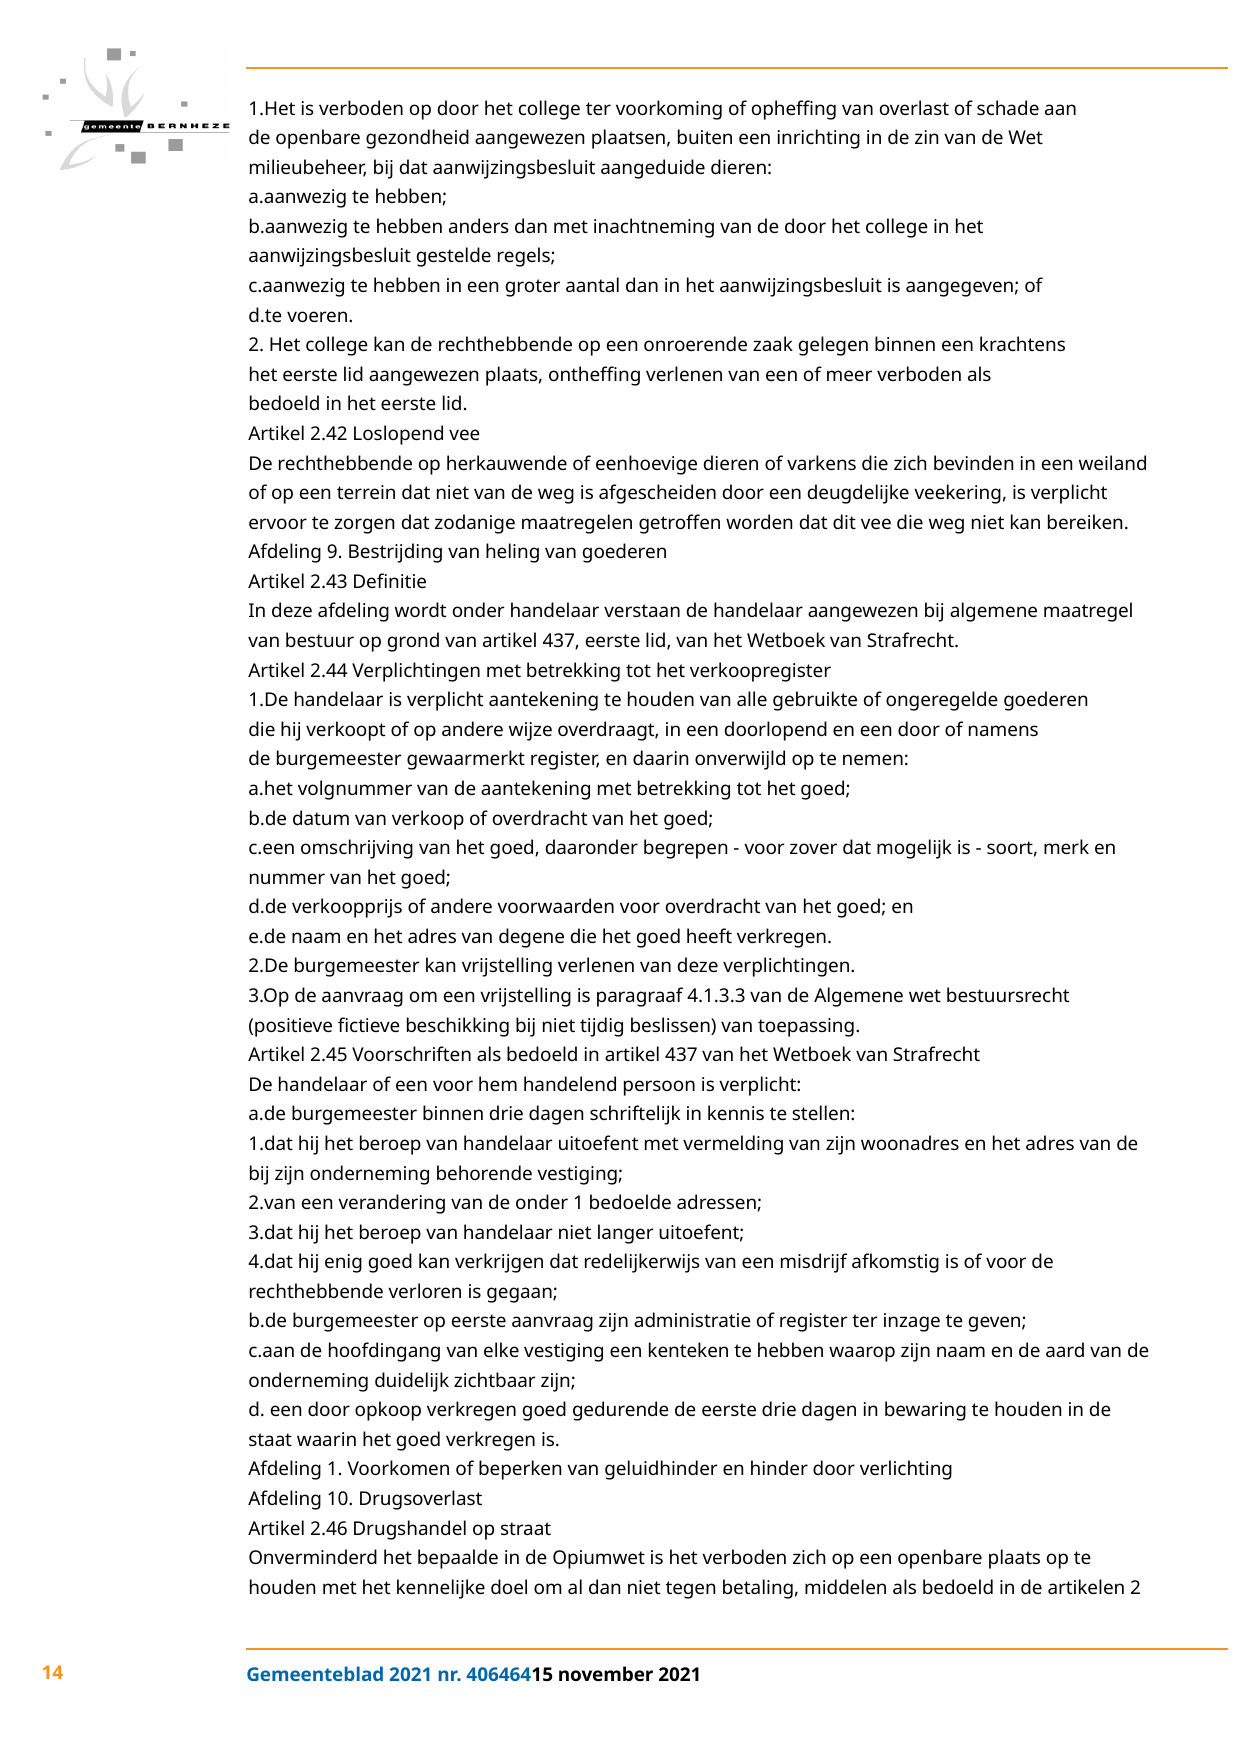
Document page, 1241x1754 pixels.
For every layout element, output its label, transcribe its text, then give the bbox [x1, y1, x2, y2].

text a.aanwezig te hebben; [248, 183, 1152, 209]
text Onverminderd het bepaalde in de Opiumwet is het verboden zich op een openbare plaats op te houden met het kennelijke doel om al dan niet tegen betaling, middelen als bedoeld in de artikelen 2 [248, 1544, 1152, 1600]
text de openbare gezondheid aangewezen plaatsen, buiten een inrichting in de zin van de Wet [248, 124, 1152, 150]
text 2. Het college kan de rechthebbende op een onroerende zaak gelegen binnen een krachtens [248, 331, 1152, 357]
text 2.van een verandering van de onder 1 bedoelde adressen; [248, 1189, 1152, 1215]
text Artikel 2.42 Loslopend vee [248, 420, 1152, 446]
text 4.dat hij enig goed kan verkrijgen dat redelijkerwijs van een misdrijf afkomstig is of voor de rechthebbende verloren is gegaan; [248, 1248, 1152, 1304]
text bedoeld in het eerste lid. [248, 391, 1152, 416]
text Artikel 2.44 Verplichtingen met betrekking tot het verkoopregister [248, 657, 1152, 683]
text De rechthebbende op herkauwende of eenhoevige dieren of varkens die zich bevinden in een weiland of op een terrein dat niet van de weg is afgescheiden door een deugdelijke veekering, is verplicht ervoor te zorgen dat zodanige maatregelen getroffen worden dat dit vee die weg niet kan bereiken. [248, 450, 1152, 535]
text aanwijzingsbesluit gestelde regels; [248, 243, 1152, 268]
text Artikel 2.46 Drugshandel op straat [248, 1515, 1152, 1541]
text a.de burgemeester binnen drie dagen schriftelijk in kennis te stellen: [248, 1101, 1152, 1126]
text d.de verkoopprijs of andere voorwaarden voor overdracht van het goed; en [248, 893, 1152, 919]
text Afdeling 10. Drugsoverlast [248, 1485, 1152, 1511]
text 3.Op de aanvraag om een vrijstelling is paragraaf 4.1.3.3 van de Algemene wet bestuursrecht (positieve fictieve beschikking bij niet tijdig beslissen) van toepassing. [248, 982, 1152, 1038]
text Afdeling 9. Bestrijding van heling van goederen [248, 538, 1152, 564]
text In deze afdeling wordt onder handelaar verstaan de handelaar aangewezen bij algemene maatregel van bestuur op grond van artikel 437, eerste lid, van het Wetboek van Strafrecht. [248, 598, 1152, 653]
text de burgemeester gewaarmerkt register, en daarin onverwijld op te nemen: [248, 746, 1152, 771]
text Artikel 2.45 Voorschriften als bedoeld in artikel 437 van het Wetboek van Strafrecht [248, 1041, 1152, 1067]
text milieubeheer, bij dat aanwijzingsbesluit aangeduide dieren: [248, 154, 1152, 180]
text het eerste lid aangewezen plaats, ontheffing verlenen van een of meer verboden als [248, 361, 1152, 387]
text c.aanwezig te hebben in een groter aantal dan in het aanwijzingsbesluit is aangegeven; of [248, 272, 1152, 298]
text Afdeling 1. Voorkomen of beperken van geluidhinder en hinder door verlichting [248, 1456, 1152, 1481]
text c.een omschrijving van het goed, daaronder begrepen - voor zover dat mogelijk is - soort, merk en nummer van het goed; [248, 834, 1152, 890]
text d. een door opkoop verkregen goed gedurende de eerste drie dagen in bewaring te houden in de staat waarin het goed verkregen is. [248, 1396, 1152, 1452]
text Artikel 2.43 Definitie [248, 568, 1152, 594]
text b.de datum van verkoop of overdracht van het goed; [248, 805, 1152, 831]
text b.aanwezig te hebben anders dan met inachtneming van de door het college in het [248, 213, 1152, 239]
text De handelaar of een voor hem handelend persoon is verplicht: [248, 1071, 1152, 1097]
text e.de naam en het adres van degene die het goed heeft verkregen. [248, 923, 1152, 949]
text b.de burgemeester op eerste aanvraag zijn administratie of register ter inzage te geven; [248, 1308, 1152, 1333]
text 1.De handelaar is verplicht aantekening te houden van alle gebruikte of ongeregelde goederen [248, 686, 1152, 712]
text c.aan de hoofdingang van elke vestiging een kenteken te hebben waarop zijn naam en de aard van de onderneming duidelijk zichtbaar zijn; [248, 1337, 1152, 1393]
text a.het volgnummer van de aantekening met betrekking tot het goed; [248, 775, 1152, 801]
picture [41, 47, 231, 172]
text d.te voeren. [248, 302, 1152, 328]
text die hij verkoopt of op andere wijze overdraagt, in een doorlopend en een door of namens [248, 716, 1152, 742]
text 2.De burgemeester kan vrijstelling verlenen van deze verplichtingen. [248, 953, 1152, 978]
text 1.Het is verboden op door het college ter voorkoming of opheffing van overlast of schade aan [248, 95, 1152, 121]
text 1.dat hij het beroep van handelaar uitoefent met vermelding van zijn woonadres en het adres van de bij zijn onderneming behorende vestiging; [248, 1130, 1152, 1186]
text 3.dat hij het beroep van handelaar niet langer uitoefent; [248, 1219, 1152, 1245]
